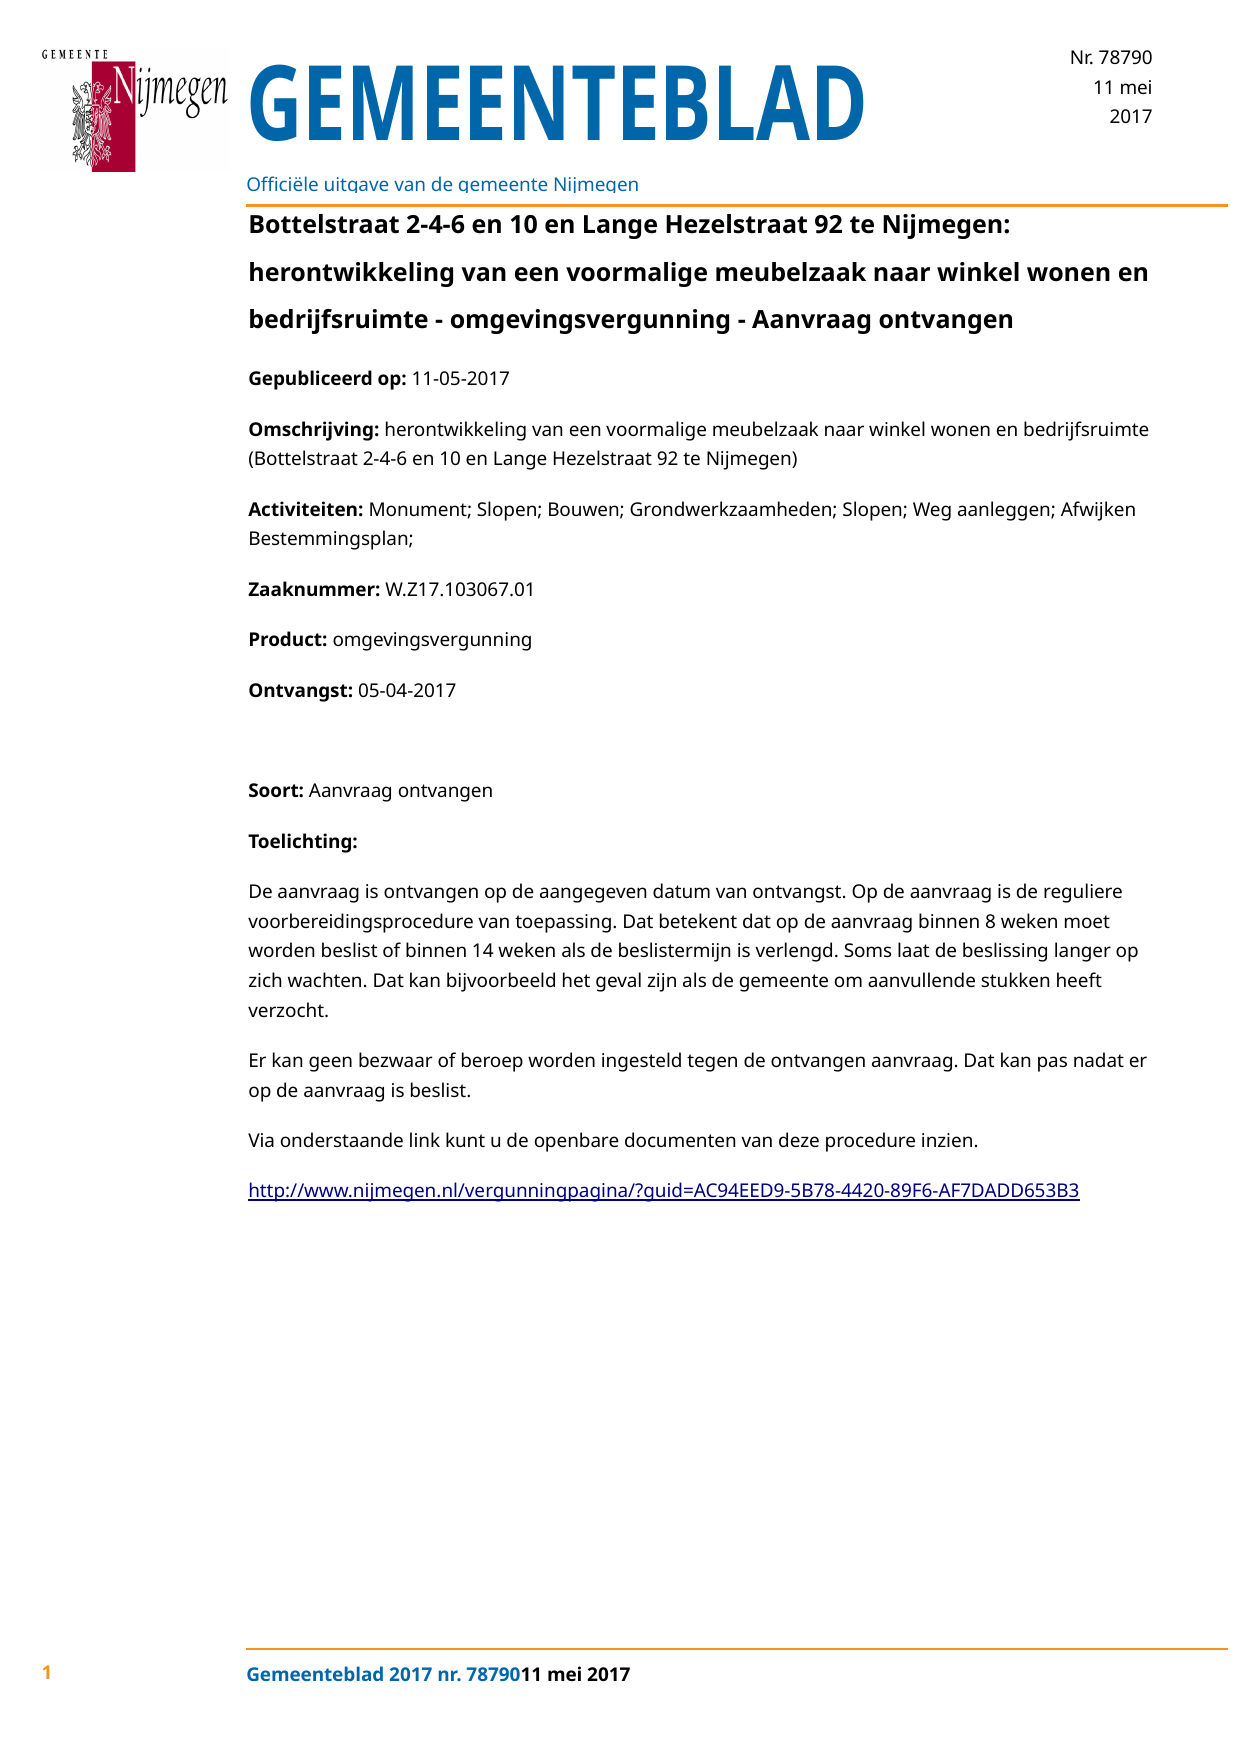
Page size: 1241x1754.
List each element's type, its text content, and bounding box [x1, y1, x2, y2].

text Activiteiten: Monument; Slopen; Bouwen; Grondwerkzaamheden; Slopen; Weg aanleggen; Afwijken Bestemmingsplan; [248, 496, 1152, 551]
text Omschrijving: herontwikkeling van een voormalige meubelzaak naar winkel wonen en bedrijfsruimte (Bottelstraat 2-4-6 en 10 en Lange Hezelstraat 92 te Nijmegen) [248, 416, 1152, 471]
text Zaaknummer: W.Z17.103067.01 [248, 576, 1152, 602]
text Ontvangst: 05-04-2017 [248, 677, 1152, 702]
text Soort: Aanvraag ontvangen [248, 778, 1152, 803]
text De aanvraag is ontvangen op de aangegeven datum van ontvangst. Op de aanvraag is de reguliere voorbereidingsprocedure van toepassing. Dat betekent dat op de aanvraag binnen 8 weken moet worden beslist of binnen 14 weken als de beslistermijn is verlengd. Soms laat de beslissing langer op zich wachten. Dat kan bijvoorbeeld het geval zijn als de gemeente om aanvullende stukken heeft verzocht. [248, 878, 1152, 1022]
text http://www.nijmegen.nl/vergunningpagina/?guid=AC94EED9-5B78-4420-89F6-AF7DADD653B3 [248, 1178, 1152, 1203]
text Bottelstraat 2-4-6 en 10 en Lange Hezelstraat 92 te Nijmegen: herontwikkeling van een voormalige meubelzaak naar winkel wonen en bedrijfsruimte - omgevingsvergunning - Aanvraag ontvangen [248, 207, 1152, 336]
text Via onderstaande link kunt u de openbare documenten van deze procedure inzien. [248, 1127, 1152, 1153]
text Gepubliceerd op: 11-05-2017 [248, 366, 1152, 391]
picture [41, 47, 231, 172]
text Er kan geen bezwaar of beroep worden ingesteld tegen de ontvangen aanvraag. Dat kan pas nadat er op de aanvraag is beslist. [248, 1047, 1152, 1102]
text Toelichting: [248, 828, 1152, 854]
text Product: omgevingsvergunning [248, 626, 1152, 652]
